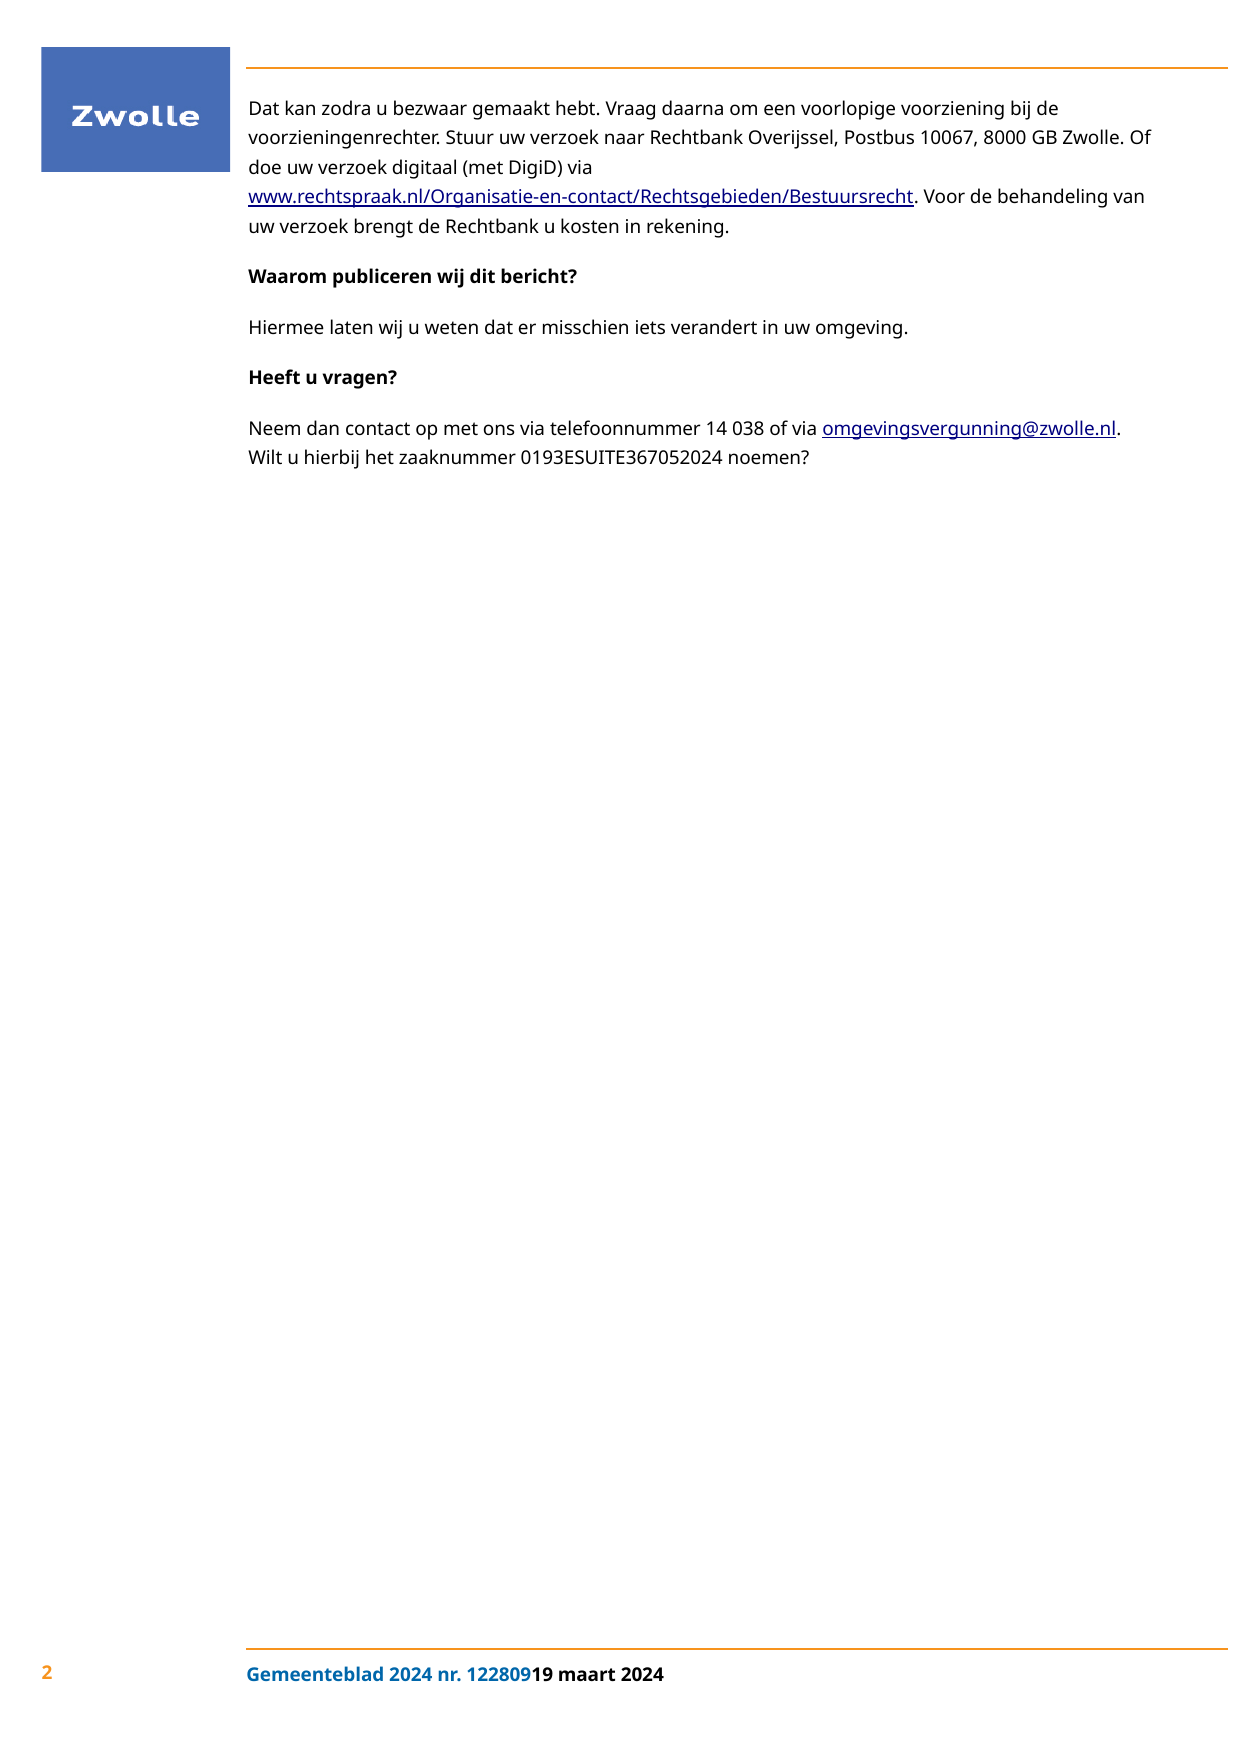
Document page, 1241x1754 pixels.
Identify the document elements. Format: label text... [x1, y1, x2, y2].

text Heeft u vragen? [248, 364, 1152, 390]
text Waarom publiceren wij dit bericht? [248, 263, 1152, 289]
picture [41, 47, 231, 172]
text Neem dan contact op met ons via telefoonnummer 14 038 of via omgevingsvergunning@zwolle.nl. Wilt u hierbij het zaaknummer 0193ESUITE367052024 noemen? [248, 415, 1152, 470]
text Hiermee laten wij u weten dat er misschien iets verandert in uw omgeving. [248, 314, 1152, 340]
text Dat kan zodra u bezwaar gemaakt hebt. Vraag daarna om een voorlopige voorziening bij de voorzieningenrechter. Stuur uw verzoek naar Rechtbank Overijssel, Postbus 10067, 8000 GB Zwolle. Of doe uw verzoek digitaal (met DigiD) via www.rechtspraak.nl/Organisatie-en-contact/Rechtsgebieden/Bestuursrecht. Voor de behandeling van uw verzoek brengt de Rechtbank u kosten in rekening. [248, 95, 1152, 239]
